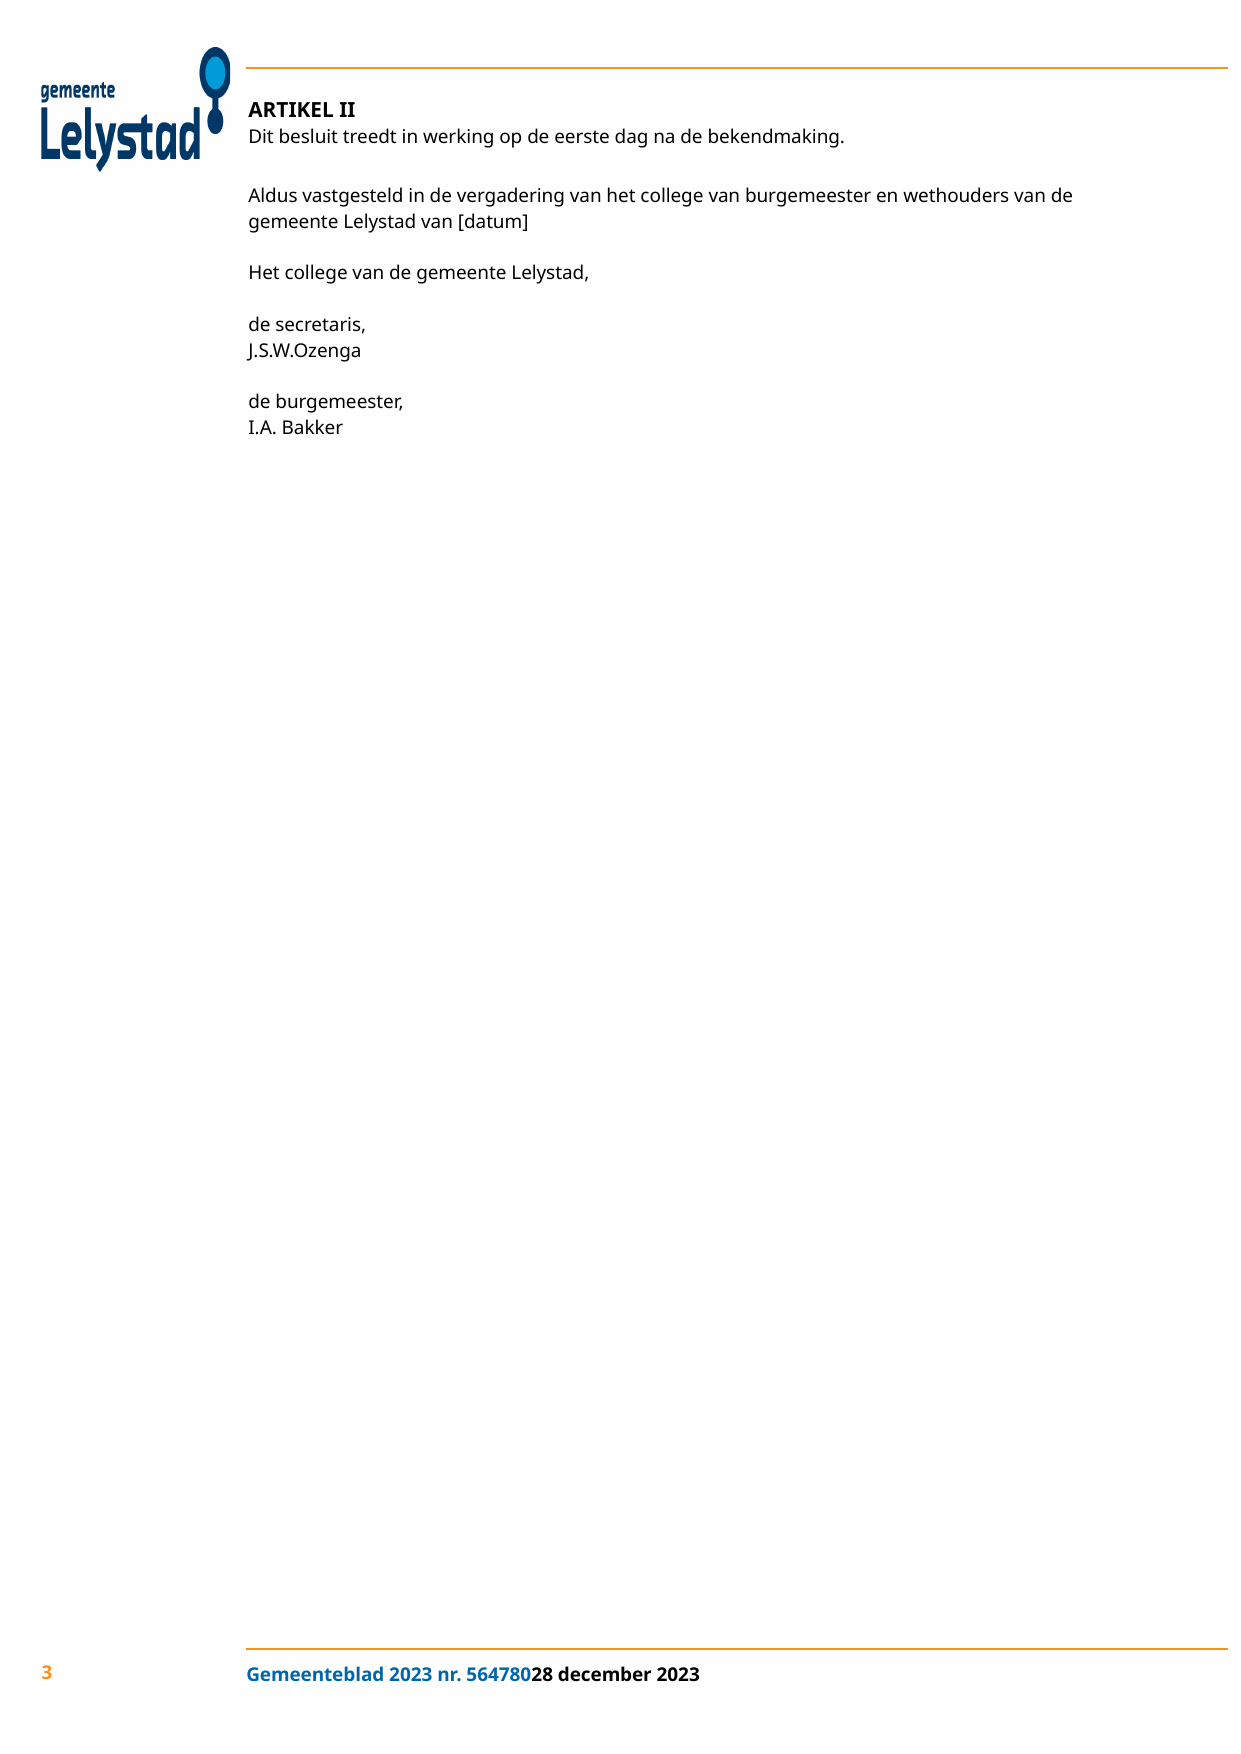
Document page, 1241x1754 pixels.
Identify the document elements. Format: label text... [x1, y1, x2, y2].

text I.A. Bakker [248, 414, 1152, 440]
text Het college van de gemeente Lelystad, [248, 259, 1152, 285]
text ARTIKEL II [248, 95, 1152, 123]
text Dit besluit treedt in werking op de eerste dag na de bekendmaking. [248, 123, 1152, 149]
text Aldus vastgesteld in de vergadering van het college van burgemeester en wethouders van de gemeente Lelystad van [datum] [248, 182, 1152, 234]
text de secretaris, [248, 311, 1152, 337]
text de burgemeester, [248, 388, 1152, 414]
picture [41, 47, 231, 172]
text J.S.W.Ozenga [248, 337, 1152, 362]
